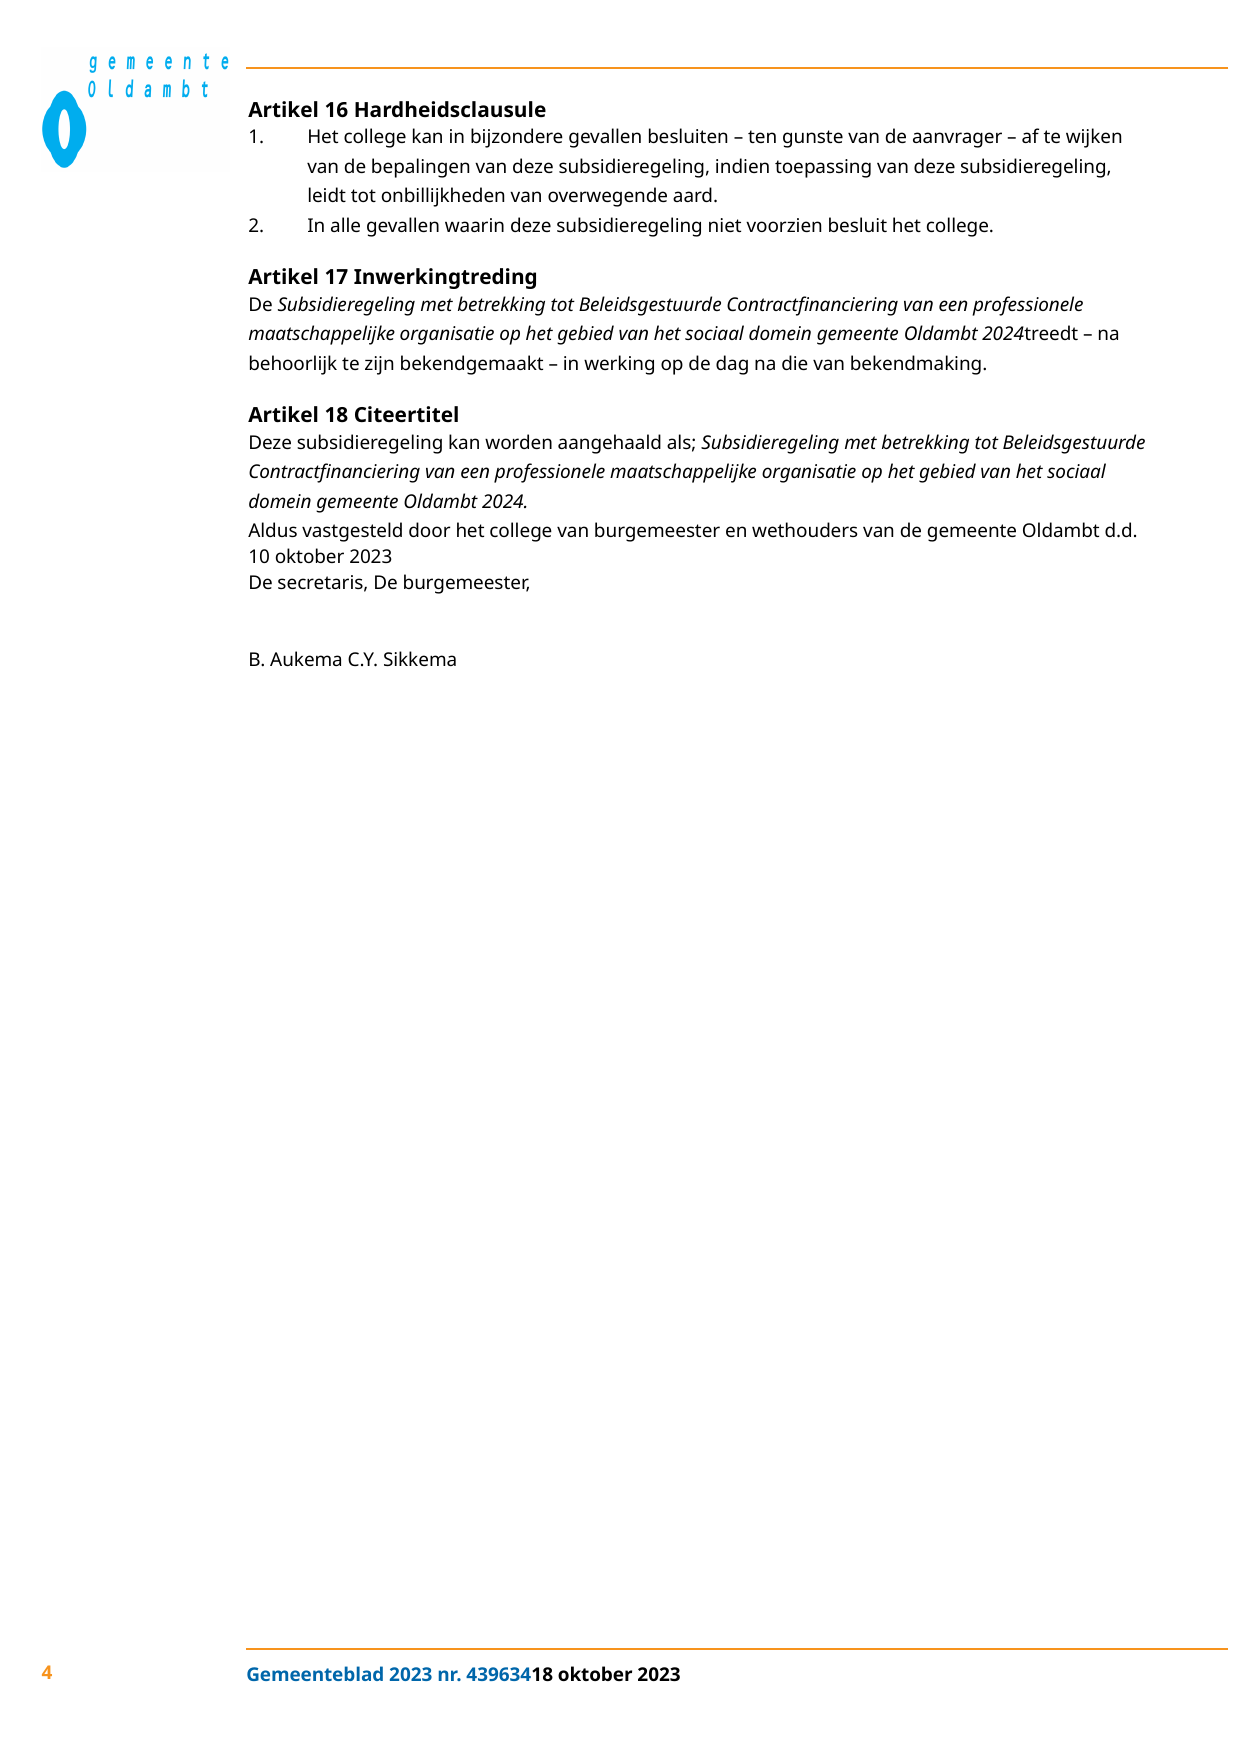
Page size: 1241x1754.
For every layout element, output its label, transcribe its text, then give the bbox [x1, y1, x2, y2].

text Aldus vastgesteld door het college van burgemeester en wethouders van de gemeente Oldambt d.d. 10 oktober 2023 [248, 518, 1152, 569]
picture [41, 47, 231, 172]
list Het college kan in bijzondere gevallen besluiten – ten gunste van de aanvrager – af te wijken van de bepalingen van deze subsidieregeling, indien toepassing van deze subsidieregeling, leidt tot onbillijkheden van overwegende aard. [248, 123, 1152, 208]
list In alle gevallen waarin deze subsidieregeling niet voorzien besluit het college. [248, 212, 1152, 238]
text De Subsidieregeling met betrekking tot Beleidsgestuurde Contractfinanciering van een professionele maatschappelijke organisatie op het gebied van het sociaal domein gemeente Oldambt 2024treedt – na behoorlijk te zijn bekendgemaakt – in werking op de dag na die van bekendmaking. [248, 291, 1152, 376]
text B. Aukema C.Y. Sikkema [248, 646, 1152, 672]
text Artikel 18 Citeertitel [248, 400, 1152, 429]
text Artikel 17 Inwerkingtreding [248, 262, 1152, 291]
text Deze subsidieregeling kan worden aangehaald als; Subsidieregeling met betrekking tot Beleidsgestuurde Contractfinanciering van een professionele maatschappelijke organisatie op het gebied van het sociaal domein gemeente Oldambt 2024. [248, 429, 1152, 514]
text Artikel 16 Hardheidsclausule [248, 95, 1152, 123]
text De secretaris, De burgemeester, [248, 569, 1152, 595]
